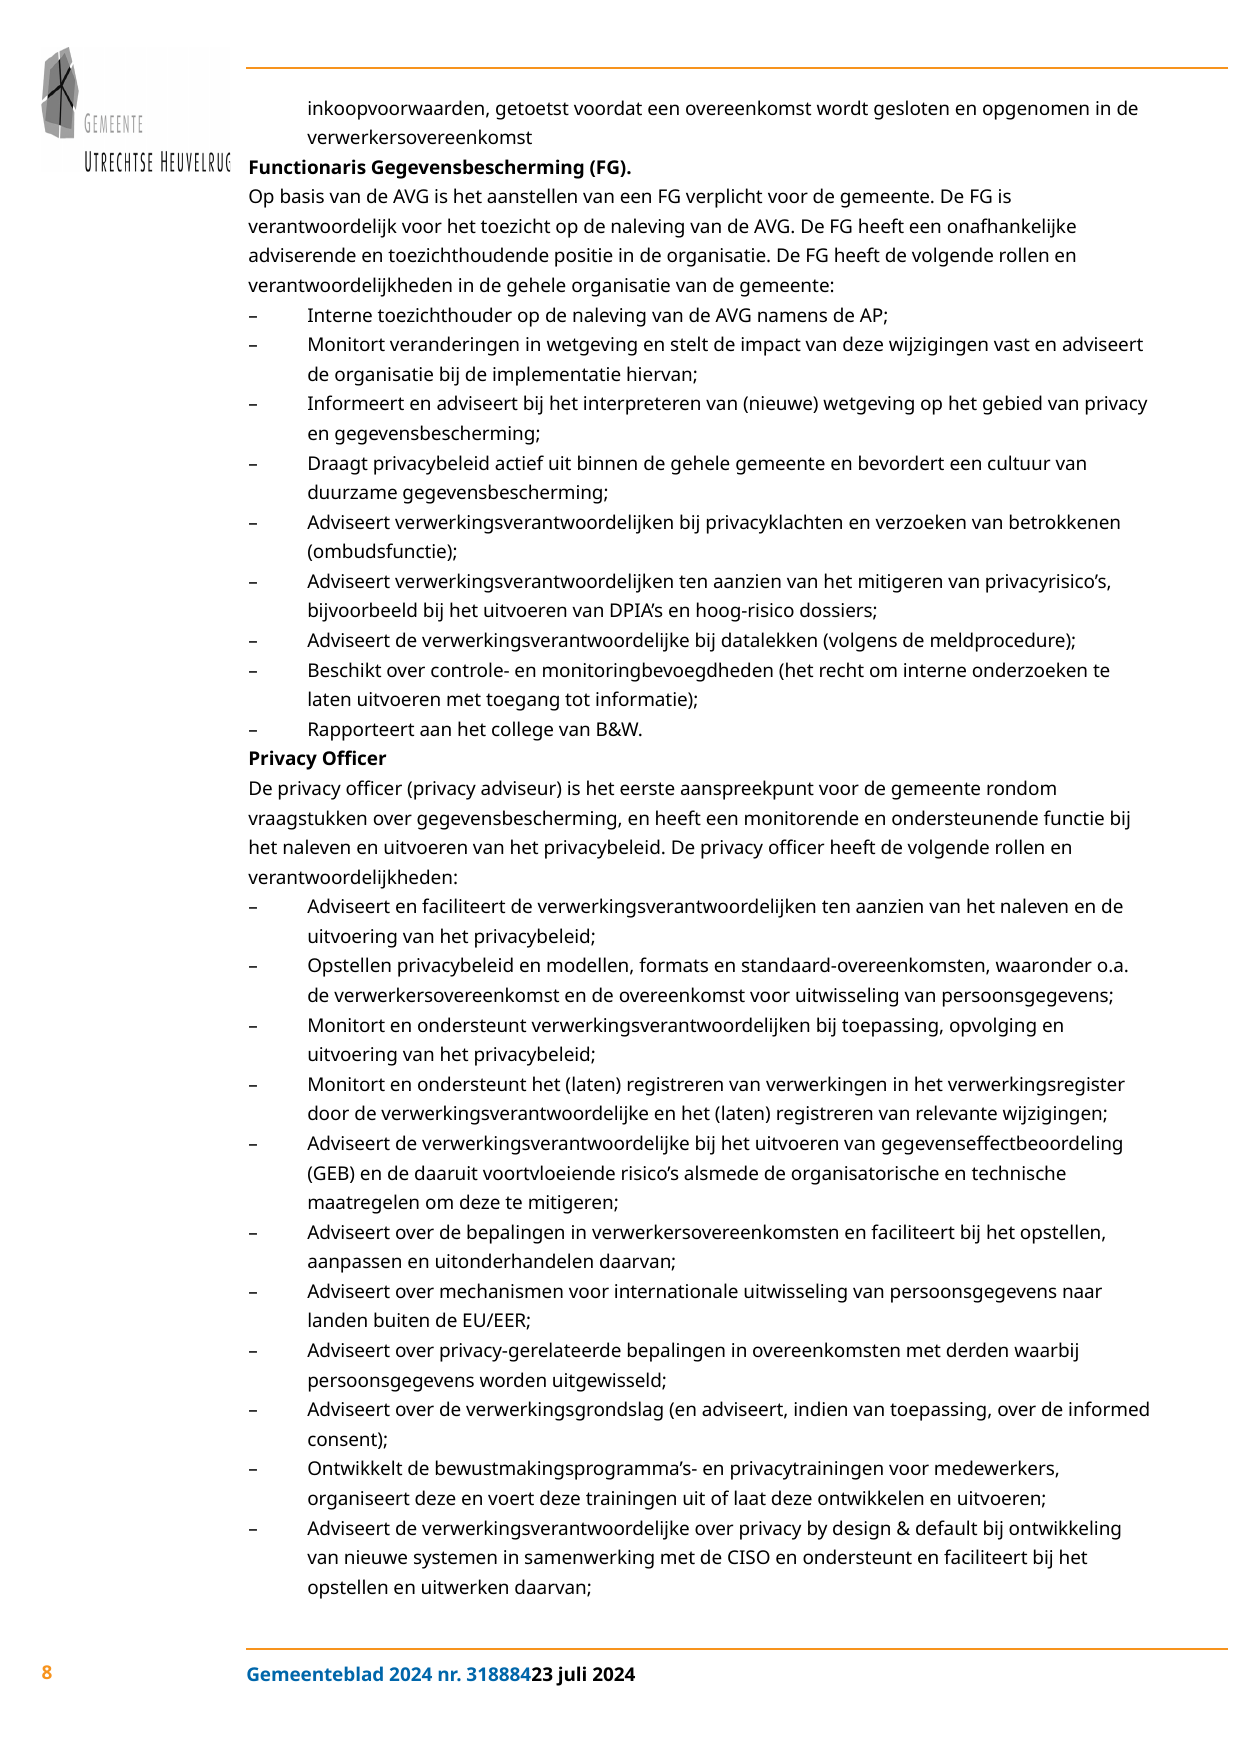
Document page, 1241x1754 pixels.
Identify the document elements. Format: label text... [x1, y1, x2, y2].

list Adviseert de verwerkingsverantwoordelijke bij datalekken (volgens de meldprocedure); [248, 627, 1152, 653]
list Adviseert verwerkingsverantwoordelijken ten aanzien van het mitigeren van privacyrisico’s, bijvoorbeeld bij het uitvoeren van DPIA’s en hoog-risico dossiers; [248, 568, 1152, 623]
list Beschikt over controle- en monitoringbevoegdheden (het recht om interne onderzoeken te laten uitvoeren met toegang tot informatie); [248, 657, 1152, 712]
list inkoopvoorwaarden, getoetst voordat een overeenkomst wordt gesloten en opgenomen in de verwerkersovereenkomst [248, 95, 1152, 150]
list Adviseert over privacy-gerelateerde bepalingen in overeenkomsten met derden waarbij persoonsgegevens worden uitgewisseld; [248, 1337, 1152, 1393]
list Opstellen privacybeleid en modellen, formats en standaard-overeenkomsten, waaronder o.a. de verwerkersovereenkomst en de overeenkomst voor uitwisseling van persoonsgegevens; [248, 953, 1152, 1008]
list Adviseert verwerkingsverantwoordelijken bij privacyklachten en verzoeken van betrokkenen (ombudsfunctie); [248, 509, 1152, 564]
list Informeert en adviseert bij het interpreteren van (nieuwe) wetgeving op het gebied van privacy en gegevensbescherming; [248, 391, 1152, 446]
list Rapporteert aan het college van B&W. [248, 716, 1152, 742]
list Monitort en ondersteunt het (laten) registreren van verwerkingen in het verwerkingsregister door de verwerkingsverantwoordelijke en het (laten) registreren van relevante wijzigingen; [248, 1071, 1152, 1126]
list Adviseert de verwerkingsverantwoordelijke over privacy by design & default bij ontwikkeling van nieuwe systemen in samenwerking met de CISO en ondersteunt en faciliteert bij het opstellen en uitwerken daarvan; [248, 1515, 1152, 1600]
text De privacy officer (privacy adviseur) is het eerste aanspreekpunt voor de gemeente rondom vraagstukken over gegevensbescherming, en heeft een monitorende en ondersteunende functie bij het naleven en uitvoeren van het privacybeleid. De privacy officer heeft de volgende rollen en verantwoordelijkheden: [248, 775, 1152, 890]
list Interne toezichthouder op de naleving van de AVG namens de AP; [248, 302, 1152, 328]
list Adviseert over de bepalingen in verwerkersovereenkomsten en faciliteert bij het opstellen, aanpassen en uitonderhandelen daarvan; [248, 1219, 1152, 1274]
text Op basis van de AVG is het aanstellen van een FG verplicht voor de gemeente. De FG is verantwoordelijk voor het toezicht op de naleving van de AVG. De FG heeft een onafhankelijke adviserende en toezichthoudende positie in de organisatie. De FG heeft de volgende rollen en verantwoordelijkheden in de gehele organisatie van de gemeente: [248, 183, 1152, 298]
list Monitort en ondersteunt verwerkingsverantwoordelijken bij toepassing, opvolging en uitvoering van het privacybeleid; [248, 1012, 1152, 1067]
list Ontwikkelt de bewustmakingsprogramma’s- en privacytrainingen voor medewerkers, organiseert deze en voert deze trainingen uit of laat deze ontwikkelen en uitvoeren; [248, 1456, 1152, 1511]
list Monitort veranderingen in wetgeving en stelt de impact van deze wijzigingen vast en adviseert de organisatie bij de implementatie hiervan; [248, 331, 1152, 387]
list Adviseert over mechanismen voor internationale uitwisseling van persoonsgegevens naar landen buiten de EU/EER; [248, 1278, 1152, 1333]
picture [41, 47, 231, 172]
list Draagt privacybeleid actief uit binnen de gehele gemeente en bevordert een cultuur van duurzame gegevensbescherming; [248, 450, 1152, 505]
list Adviseert over de verwerkingsgrondslag (en adviseert, indien van toepassing, over de informed consent); [248, 1396, 1152, 1452]
text Privacy Officer [248, 746, 1152, 771]
list Adviseert de verwerkingsverantwoordelijke bij het uitvoeren van gegevenseffectbeoordeling (GEB) en de daaruit voortvloeiende risico’s alsmede de organisatorische en technische maatregelen om deze te mitigeren; [248, 1130, 1152, 1215]
text Functionaris Gegevensbescherming (FG). [248, 154, 1152, 180]
list Adviseert en faciliteert de verwerkingsverantwoordelijken ten aanzien van het naleven en de uitvoering van het privacybeleid; [248, 893, 1152, 949]
